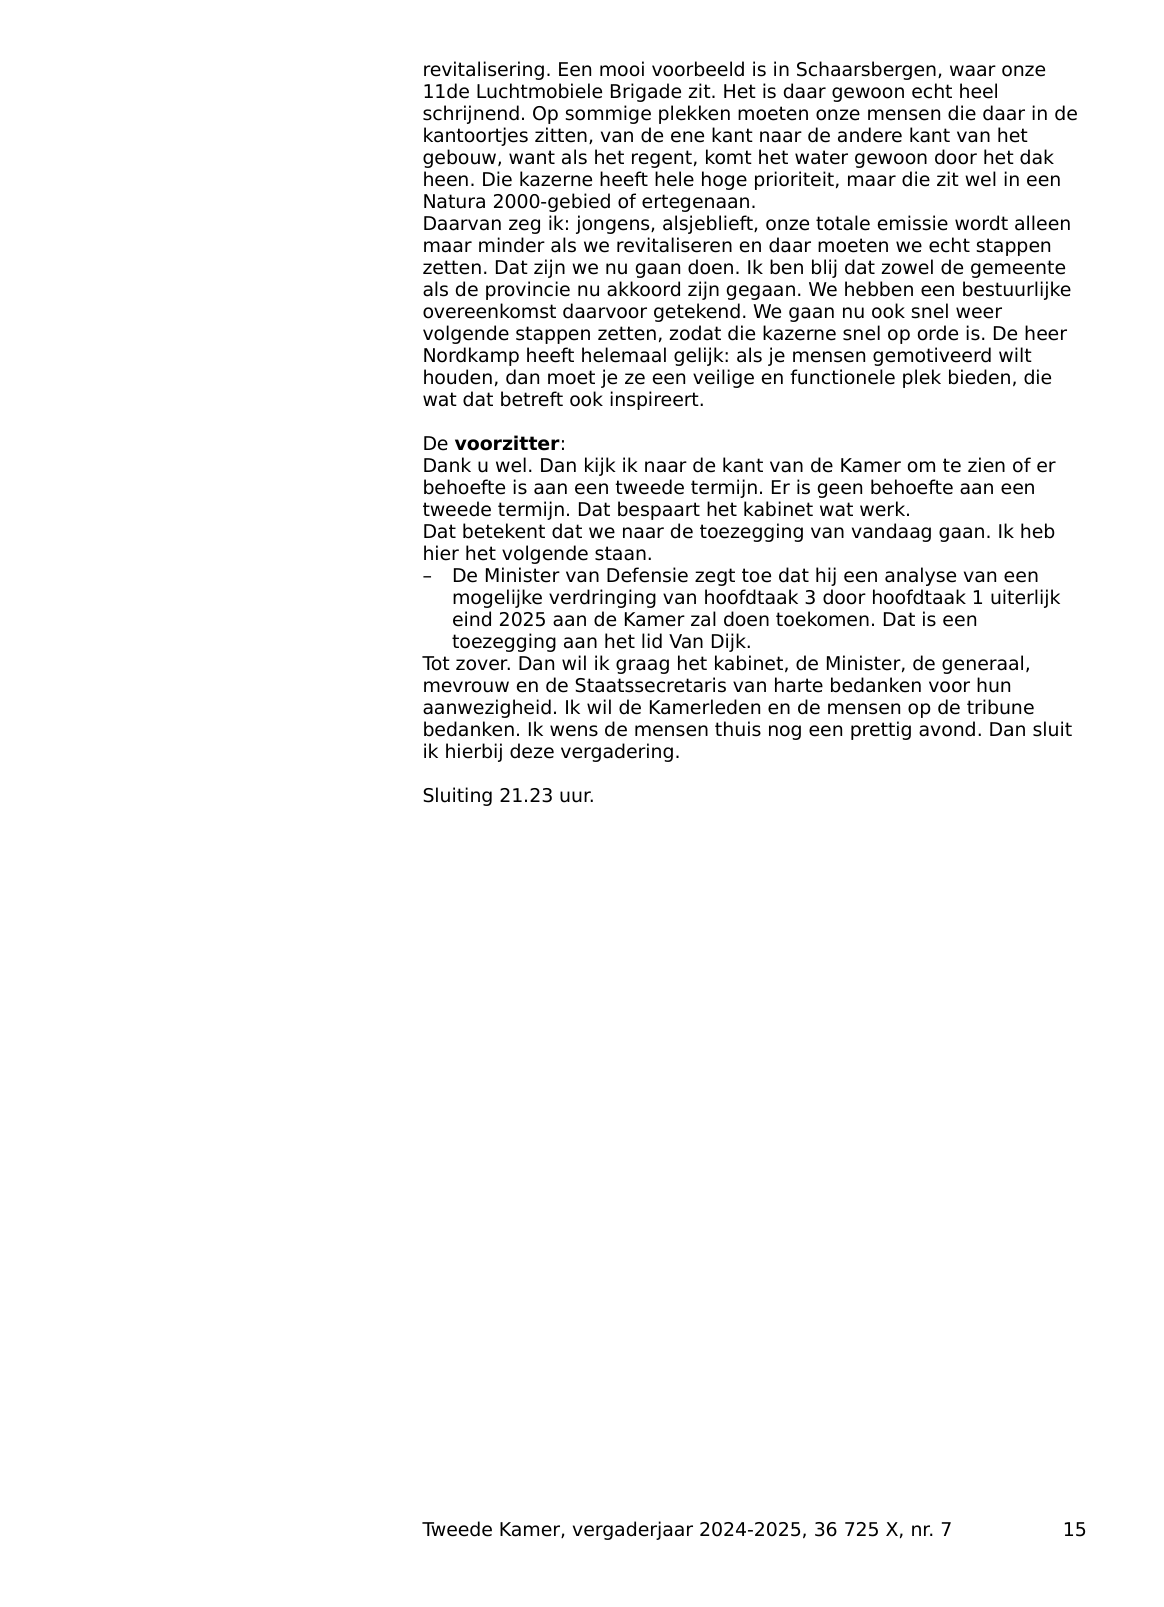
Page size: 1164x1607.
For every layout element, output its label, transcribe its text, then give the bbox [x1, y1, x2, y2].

text Dank u wel. Dan kijk ik naar de kant van de Kamer om te zien of er behoefte is aan een tweede termijn. Er is geen behoefte aan een tweede termijn. Dat bespaart het kabinet wat werk. [422, 455, 1087, 521]
text Sluiting 21.23 uur. [422, 785, 1087, 807]
text revitalisering. Een mooi voorbeeld is in Schaarsbergen, waar onze 11de Luchtmobiele Brigade zit. Het is daar gewoon echt heel schrijnend. Op sommige plekken moeten onze mensen die daar in de kantoortjes zitten, van de ene kant naar de andere kant van het gebouw, want als het regent, komt het water gewoon door het dak heen. Die kazerne heeft hele hoge prioriteit, maar die zit wel in een Natura 2000-gebied of ertegenaan. [422, 59, 1087, 213]
text De voorzitter: [422, 433, 1087, 455]
text Tot zover. Dan wil ik graag het kabinet, de Minister, de generaal, mevrouw en de Staatssecretaris van harte bedanken voor hun aanwezigheid. Ik wil de Kamerleden en de mensen op de tribune bedanken. Ik wens de mensen thuis nog een prettig avond. Dan sluit ik hierbij deze vergadering. [422, 653, 1087, 763]
text – De Minister van Defensie zegt toe dat hij een analyse van een mogelijke verdringing van hoofdtaak 3 door hoofdtaak 1 uiterlijk eind 2025 aan de Kamer zal doen toekomen. Dat is een toezegging aan het lid Van Dijk. [422, 565, 1087, 653]
text Daarvan zeg ik: jongens, alsjeblieft, onze totale emissie wordt alleen maar minder als we revitaliseren en daar moeten we echt stappen zetten. Dat zijn we nu gaan doen. Ik ben blij dat zowel de gemeente als de provincie nu akkoord zijn gegaan. We hebben een bestuurlijke overeenkomst daarvoor getekend. We gaan nu ook snel weer volgende stappen zetten, zodat die kazerne snel op orde is. De heer Nordkamp heeft helemaal gelijk: als je mensen gemotiveerd wilt houden, dan moet je ze een veilige en functionele plek bieden, die wat dat betreft ook inspireert. [422, 213, 1087, 411]
text Dat betekent dat we naar de toezegging van vandaag gaan. Ik heb hier het volgende staan. [422, 521, 1087, 565]
